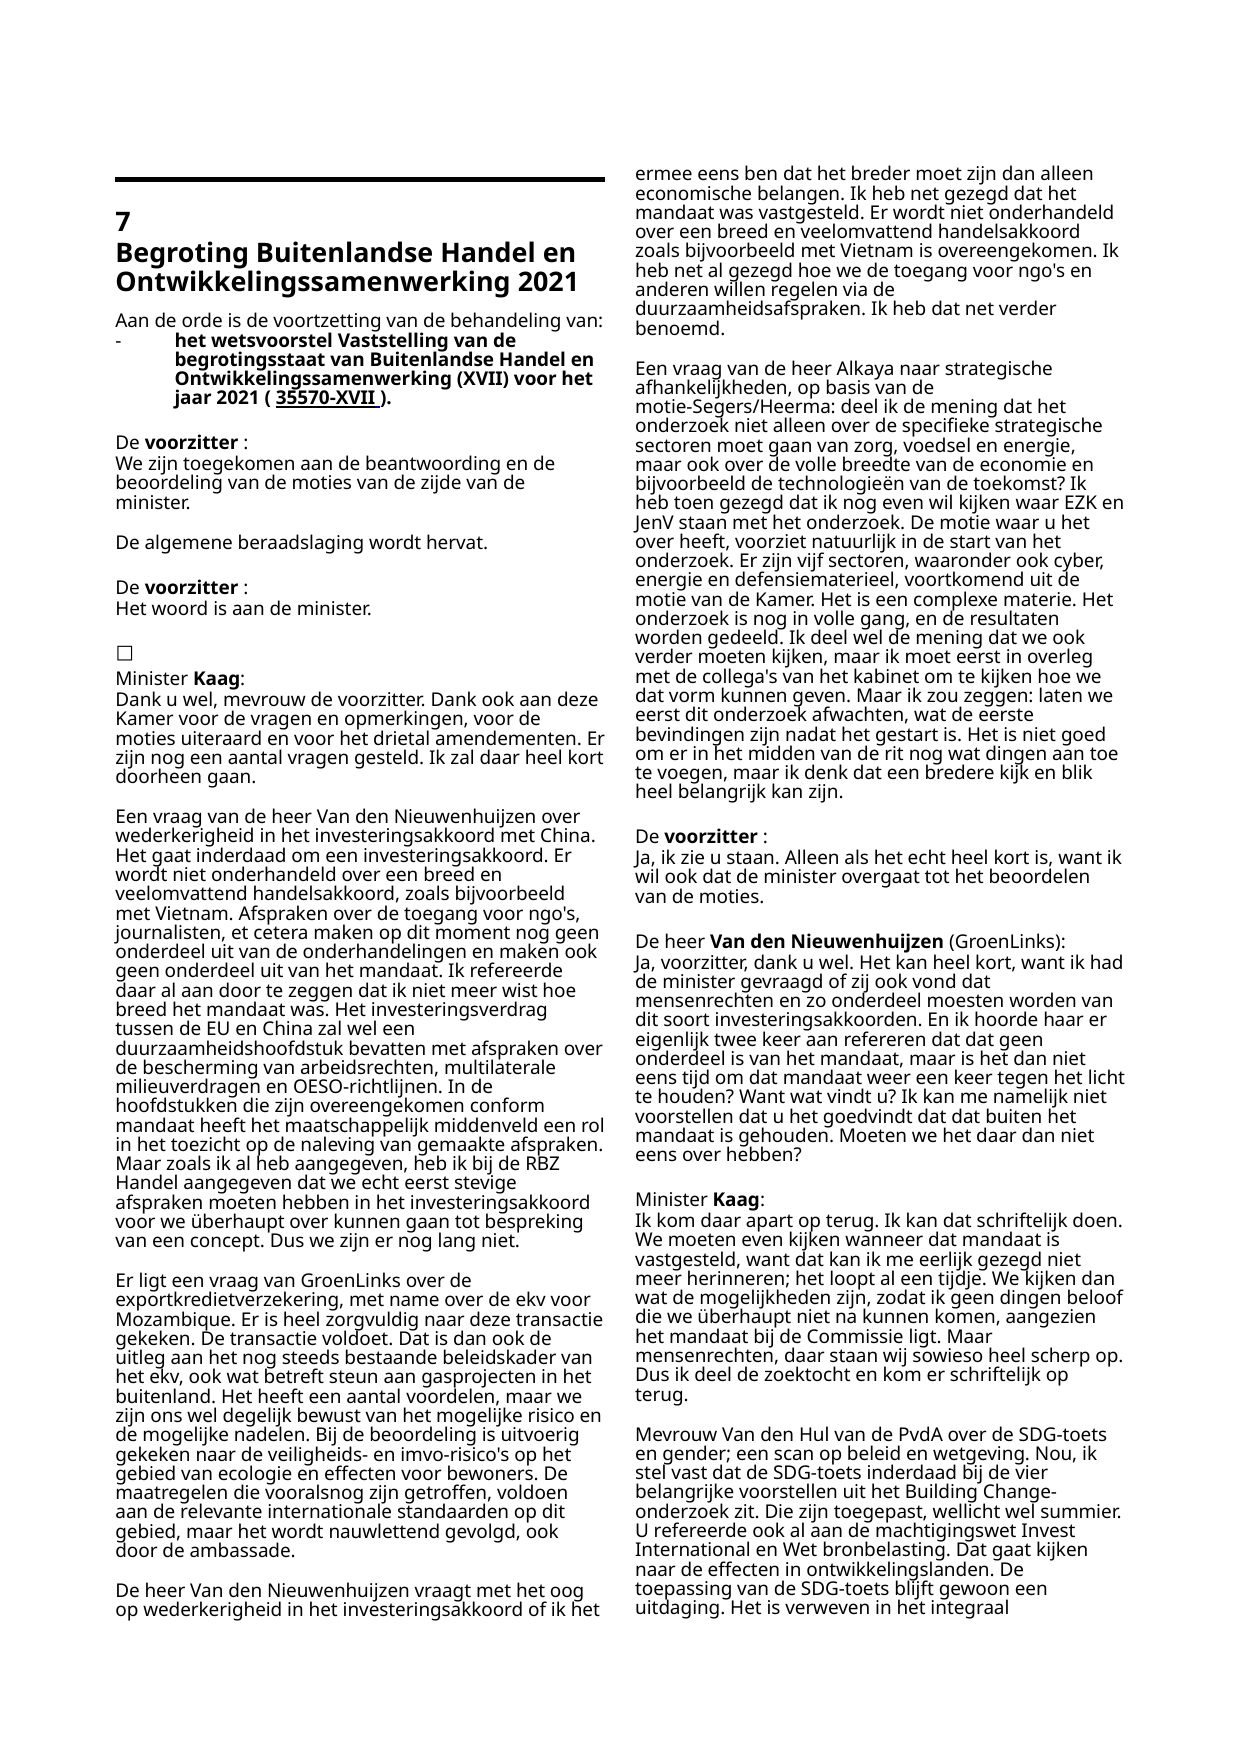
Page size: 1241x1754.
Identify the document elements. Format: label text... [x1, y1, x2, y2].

text Ja, voorzitter, dank u wel. Het kan heel kort, want ik had de minister gevraagd of zij ook vond dat mensenrechten en zo onderdeel moesten worden van dit soort investeringsakkoorden. En ik hoorde haar er eigenlijk twee keer aan refereren dat dat geen onderdeel is van het mandaat, maar is het dan niet eens tijd om dat mandaat weer een keer tegen het licht te houden? Want wat vindt u? Ik kan me namelijk niet voorstellen dat u het goedvindt dat dat buiten het mandaat is gehouden. Moeten we het daar dan niet eens over hebben? [635, 954, 1125, 1166]
text 7 [115, 203, 605, 239]
text Aan de orde is de voortzetting van de behandeling van: [115, 312, 605, 332]
text Een vraag van de heer Alkaya naar strategische afhankelijkheden, op basis van de motie-Segers/Heerma: deel ik de mening dat het onderzoek niet alleen over de specifieke strategische sectoren moet gaan van zorg, voedsel en energie, maar ook over de volle breedte van de economie en bijvoorbeeld de technologieën van de toekomst? Ik heb toen gezegd dat ik nog even wil kijken waar EZK en JenV staan met het onderzoek. De motie waar u het over heeft, voorziet natuurlijk in de start van het onderzoek. Er zijn vijf sectoren, waaronder ook cyber, energie en defensiematerieel, voortkomend uit de motie van de Kamer. Het is een complexe materie. Het onderzoek is nog in volle gang, en de resultaten worden gedeeld. Ik deel wel de mening dat we ook verder moeten kijken, maar ik moet eerst in overleg met de collega's van het kabinet om te kijken hoe we dat vorm kunnen geven. Maar ik zou zeggen: laten we eerst dit onderzoek afwachten, wat de eerste bevindingen zijn nadat het gestart is. Het is niet goed om er in het midden van de rit nog wat dingen aan toe te voegen, maar ik denk dat een bredere kijk en blik heel belangrijk kan zijn. [635, 359, 1125, 803]
text De heer Van den Nieuwenhuijzen (GroenLinks): [635, 928, 1125, 954]
text De voorzitter : [115, 429, 605, 455]
text Minister Kaag: [635, 1186, 1125, 1212]
text We zijn toegekomen aan de beantwoording en de beoordeling van de moties van de zijde van de minister. [115, 455, 605, 513]
text De voorzitter : [635, 823, 1125, 849]
text Het woord is aan de minister. [115, 599, 605, 619]
text Een vraag van de heer Van den Nieuwenhuijzen over wederkerigheid in het investeringsakkoord met China. Het gaat inderdaad om een investeringsakkoord. Er wordt niet onderhandeld over een breed en veelomvattend handelsakkoord, zoals bijvoorbeeld met Vietnam. Afspraken over de toegang voor ngo's, journalisten, et cetera maken op dit moment nog geen onderdeel uit van de onderhandelingen en maken ook geen onderdeel uit van het mandaat. Ik refereerde daar al aan door te zeggen dat ik niet meer wist hoe breed het mandaat was. Het investeringsverdrag tussen de EU en China zal wel een duurzaamheidshoofdstuk bevatten met afspraken over de bescherming van arbeidsrechten, multilaterale milieuverdragen en OESO-richtlijnen. In de hoofdstukken die zijn overeengekomen conform mandaat heeft het maatschappelijk middenveld een rol in het toezicht op de naleving van gemaakte afspraken. Maar zoals ik al heb aangegeven, heb ik bij de RBZ Handel aangegeven dat we echt eerst stevige afspraken moeten hebben in het investeringsakkoord voor we überhaupt over kunnen gaan tot bespreking van een concept. Dus we zijn er nog lang niet. [115, 808, 605, 1251]
list het wetsvoorstel Vaststelling van de begrotingsstaat van Buitenlandse Handel en Ontwikkelingssamenwerking (XVII) voor het jaar 2021 ( 35570-XVII ). [115, 332, 605, 409]
text Minister Kaag: [115, 665, 605, 691]
text Er ligt een vraag van GroenLinks over de exportkredietverzekering, met name over de ekv voor Mozambique. Er is heel zorgvuldig naar deze transactie gekeken. De transactie voldoet. Dat is dan ook de uitleg aan het nog steeds bestaande beleidskader van het ekv, ook wat betreft steun aan gasprojecten in het buitenland. Het heeft een aantal voordelen, maar we zijn ons wel degelijk bewust van het mogelijke risico en de mogelijke nadelen. Bij de beoordeling is uitvoerig gekeken naar de veiligheids- en imvo-risico's op het gebied van ecologie en effecten voor bewoners. De maatregelen die vooralsnog zijn getroffen, voldoen aan de relevante internationale standaarden op dit gebied, maar het wordt nauwlettend gevolgd, ook door de ambassade. [115, 1272, 605, 1561]
text De algemene beraadslaging wordt hervat. [115, 534, 605, 553]
text Mevrouw Van den Hul van de PvdA over de SDG-toets en gender; een scan op beleid en wetgeving. Nou, ik stel vast dat de SDG-toets inderdaad bij de vier belangrijke voorstellen uit het Building Change-onderzoek zit. Die zijn toegepast, wellicht wel summier. U refereerde ook al aan de machtigingswet Invest International en Wet bronbelasting. Dat gaat kijken naar de effecten in ontwikkelingslanden. De toepassing van de SDG-toets blijft gewoon een uitdaging. Het is verweven in het integraal [635, 1426, 1125, 1618]
text Ik kom daar apart op terug. Ik kan dat schriftelijk doen. We moeten even kijken wanneer dat mandaat is vastgesteld, want dat kan ik me eerlijk gezegd niet meer herinneren; het loopt al een tijdje. We kijken dan wat de mogelijkheden zijn, zodat ik geen dingen beloof die we überhaupt niet na kunnen komen, aangezien het mandaat bij de Commissie ligt. Maar mensenrechten, daar staan wij sowieso heel scherp op. Dus ik deel de zoektocht en kom er schriftelijk op terug. [635, 1212, 1125, 1405]
text De heer Van den Nieuwenhuijzen vraagt met het oog op wederkerigheid in het investeringsakkoord of ik het [115, 1582, 605, 1621]
text Dank u wel, mevrouw de voorzitter. Dank ook aan deze Kamer voor de vragen en opmerkingen, voor de moties uiteraard en voor het drietal amendementen. Er zijn nog een aantal vragen gesteld. Ik zal daar heel kort doorheen gaan. [115, 691, 605, 787]
text De voorzitter : [115, 574, 605, 599]
text ⬜ [115, 640, 605, 665]
text Ja, ik zie u staan. Alleen als het echt heel kort is, want ik wil ook dat de minister overgaat tot het beoordelen van de moties. [635, 849, 1125, 907]
text Begroting Buitenlandse Handel en Ontwikkelingssamenwerking 2021 [115, 239, 605, 312]
text ermee eens ben dat het breder moet zijn dan alleen economische belangen. Ik heb net gezegd dat het mandaat was vastgesteld. Er wordt niet onderhandeld over een breed en veelomvattend handelsakkoord zoals bijvoorbeeld met Vietnam is overeengekomen. Ik heb net al gezegd hoe we de toegang voor ngo's en anderen willen regelen via de duurzaamheidsafspraken. Ik heb dat net verder benoemd. [635, 165, 1125, 339]
